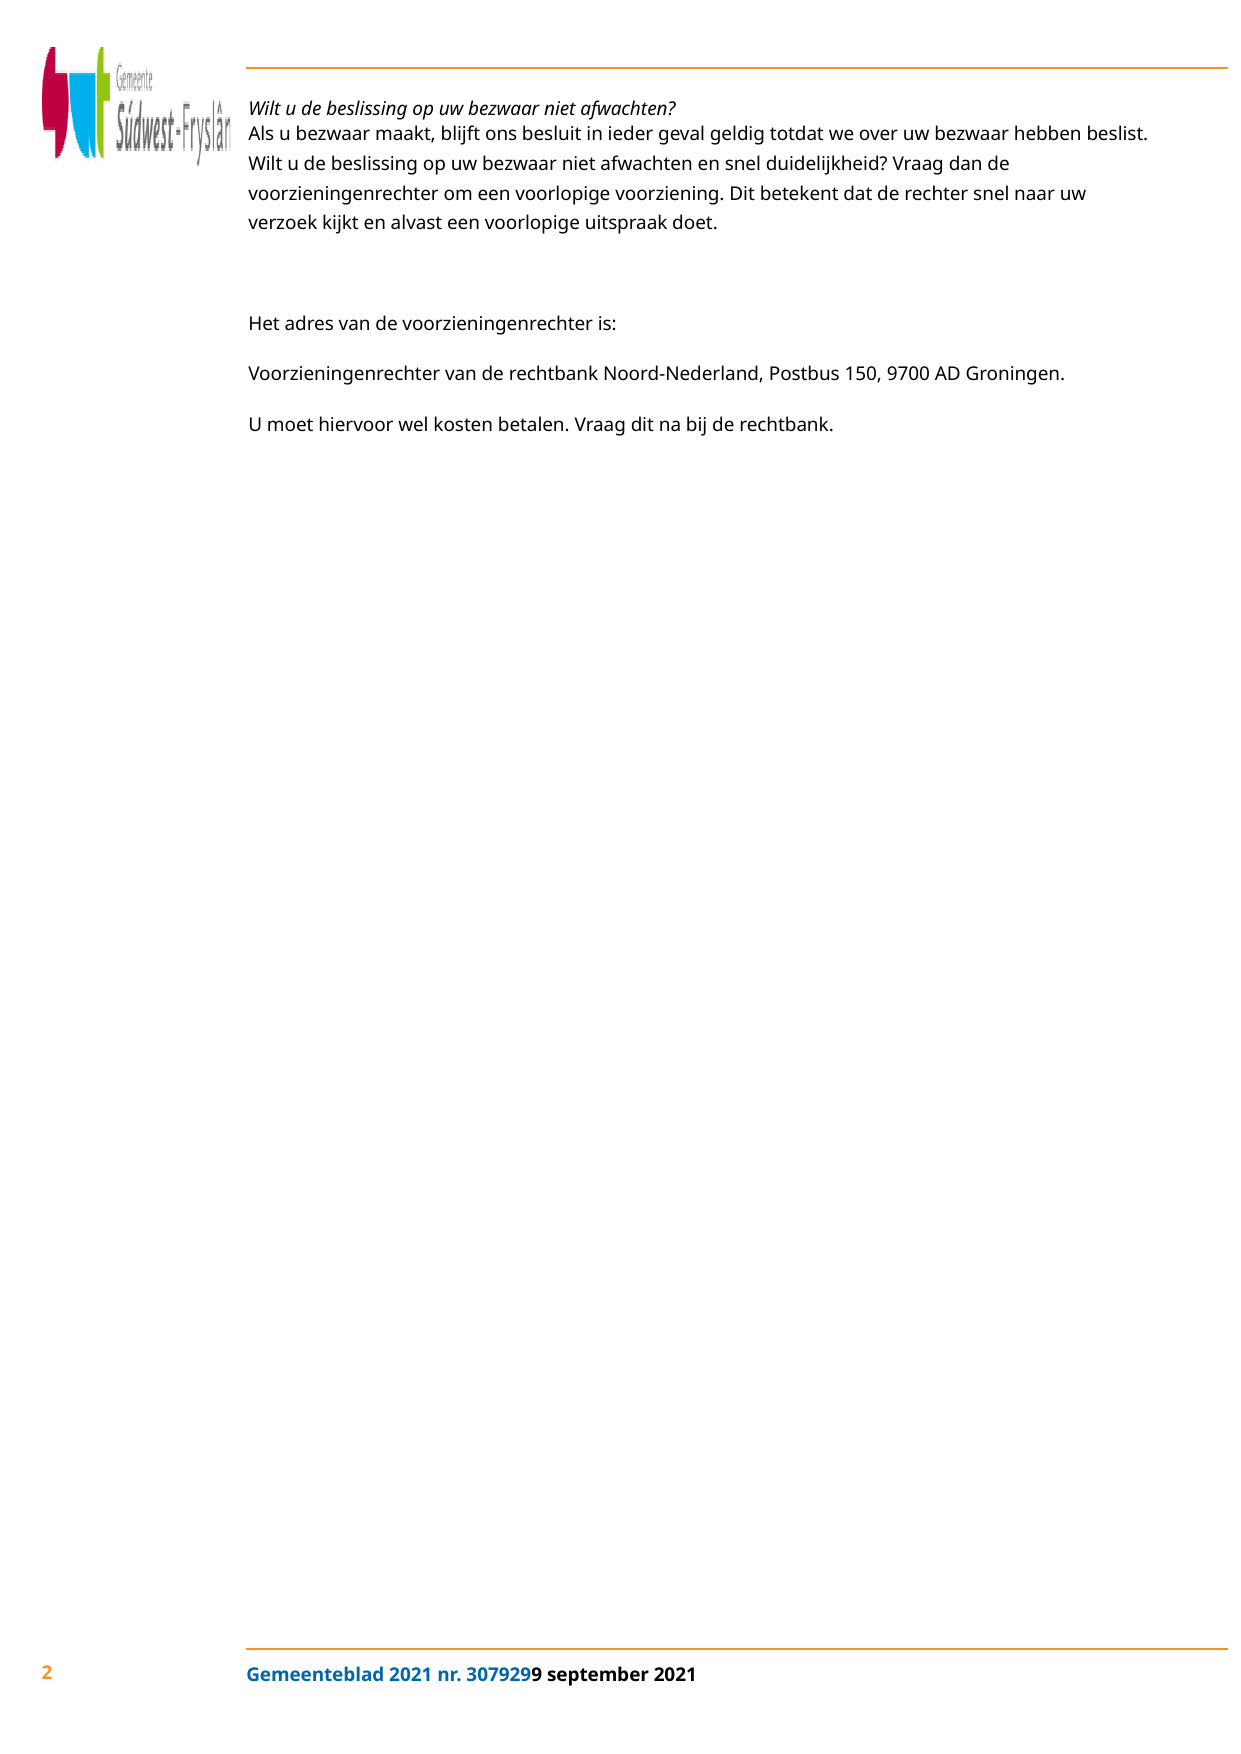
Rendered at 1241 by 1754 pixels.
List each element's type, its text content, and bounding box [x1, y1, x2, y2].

text Voorzieningenrechter van de rechtbank Noord-Nederland, Postbus 150, 9700 AD Groningen. [248, 361, 1152, 386]
text Het adres van de voorzieningenrechter is: [248, 310, 1152, 336]
picture [41, 47, 231, 172]
text Wilt u de beslissing op uw bezwaar niet afwachten? [248, 95, 1152, 121]
text Als u bezwaar maakt, blijft ons besluit in ieder geval geldig totdat we over uw bezwaar hebben beslist. Wilt u de beslissing op uw bezwaar niet afwachten en snel duidelijkheid? Vraag dan de voorzieningenrechter om een voorlopige voorziening. Dit betekent dat de rechter snel naar uw verzoek kijkt en alvast een voorlopige uitspraak doet. [248, 121, 1152, 235]
text U moet hiervoor wel kosten betalen. Vraag dit na bij de rechtbank. [248, 411, 1152, 437]
